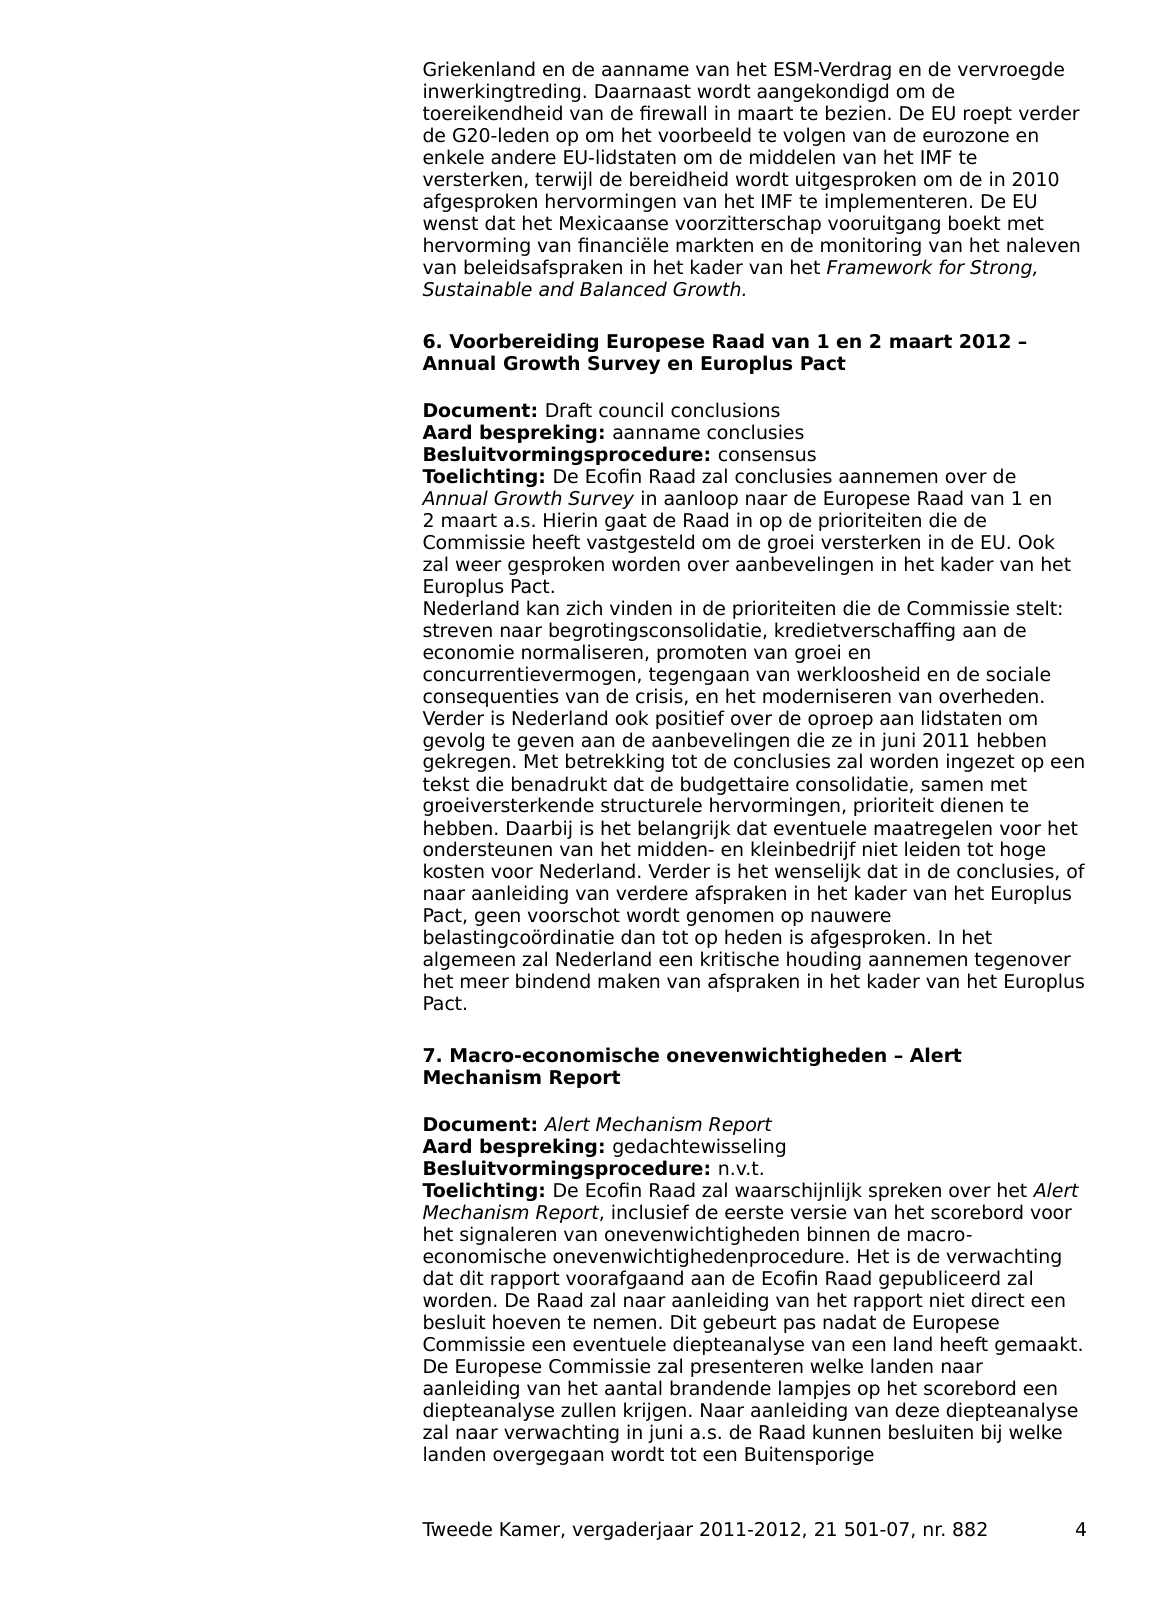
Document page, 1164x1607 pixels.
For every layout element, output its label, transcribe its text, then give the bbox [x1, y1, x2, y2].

text Aard bespreking: gedachtewisseling [422, 1136, 1087, 1158]
text Besluitvormingsprocedure: n.v.t. [422, 1158, 1087, 1180]
text Toelichting: De Ecofin Raad zal conclusies aannemen over de Annual Growth Survey in aanloop naar de Europese Raad van 1 en 2 maart a.s. Hierin gaat de Raad in op de prioriteiten die de Commissie heeft vastgesteld om de groei versterken in de EU. Ook zal weer gesproken worden over aanbevelingen in het kader van het Europlus Pact. [422, 466, 1087, 598]
text Griekenland en de aanname van het ESM-Verdrag en de vervroegde inwerkingtreding. Daarnaast wordt aangekondigd om de toereikendheid van de firewall in maart te bezien. De EU roept verder de G20-leden op om het voorbeeld te volgen van de eurozone en enkele andere EU-lidstaten om de middelen van het IMF te versterken, terwijl de bereidheid wordt uitgesproken om de in 2010 afgesproken hervormingen van het IMF te implementeren. De EU wenst dat het Mexicaanse voorzitterschap vooruitgang boekt met hervorming van financiële markten en de monitoring van het naleven van beleidsafspraken in het kader van het Framework for Strong, Sustainable and Balanced Growth. [422, 59, 1087, 301]
text Besluitvormingsprocedure: consensus [422, 444, 1087, 466]
text Nederland kan zich vinden in de prioriteiten die de Commissie stelt: streven naar begrotingsconsolidatie, kredietverschaffing aan de economie normaliseren, promoten van groei en concurrentievermogen, tegengaan van werkloosheid en de sociale consequenties van de crisis, en het moderniseren van overheden. Verder is Nederland ook positief over de oproep aan lidstaten om gevolg te geven aan de aanbevelingen die ze in juni 2011 hebben gekregen. Met betrekking tot de conclusies zal worden ingezet op een tekst die benadrukt dat de budgettaire consolidatie, samen met groeiversterkende structurele hervormingen, prioriteit dienen te hebben. Daarbij is het belangrijk dat eventuele maatregelen voor het ondersteunen van het midden- en kleinbedrijf niet leiden tot hoge kosten voor Nederland. Verder is het wenselijk dat in de conclusies, of naar aanleiding van verdere afspraken in het kader van het Europlus Pact, geen voorschot wordt genomen op nauwere belastingcoördinatie dan tot op heden is afgesproken. In het algemeen zal Nederland een kritische houding aannemen tegenover het meer bindend maken van afspraken in het kader van het Europlus Pact. [422, 598, 1087, 1015]
text Document: Draft council conclusions [422, 400, 1087, 422]
text De Europese Commissie zal presenteren welke landen naar aanleiding van het aantal brandende lampjes op het scorebord een diepteanalyse zullen krijgen. Naar aanleiding van deze diepteanalyse zal naar verwachting in juni a.s. de Raad kunnen besluiten bij welke landen overgegaan wordt tot een Buitensporige [422, 1356, 1087, 1466]
subtitle 6. Voorbereiding Europese Raad van 1 en 2 maart 2012 – Annual Growth Survey en Europlus Pact [422, 331, 1087, 375]
text Aard bespreking: aanname conclusies [422, 422, 1087, 444]
text Document: Alert Mechanism Report [422, 1114, 1087, 1136]
text Toelichting: De Ecofin Raad zal waarschijnlijk spreken over het Alert Mechanism Report, inclusief de eerste versie van het scorebord voor het signaleren van onevenwichtigheden binnen de macro-economische onevenwichtighedenprocedure. Het is de verwachting dat dit rapport voorafgaand aan de Ecofin Raad gepubliceerd zal worden. De Raad zal naar aanleiding van het rapport niet direct een besluit hoeven te nemen. Dit gebeurt pas nadat de Europese Commissie een eventuele diepteanalyse van een land heeft gemaakt. [422, 1180, 1087, 1356]
subtitle 7. Macro-economische onevenwichtigheden – Alert Mechanism Report [422, 1045, 1087, 1089]
